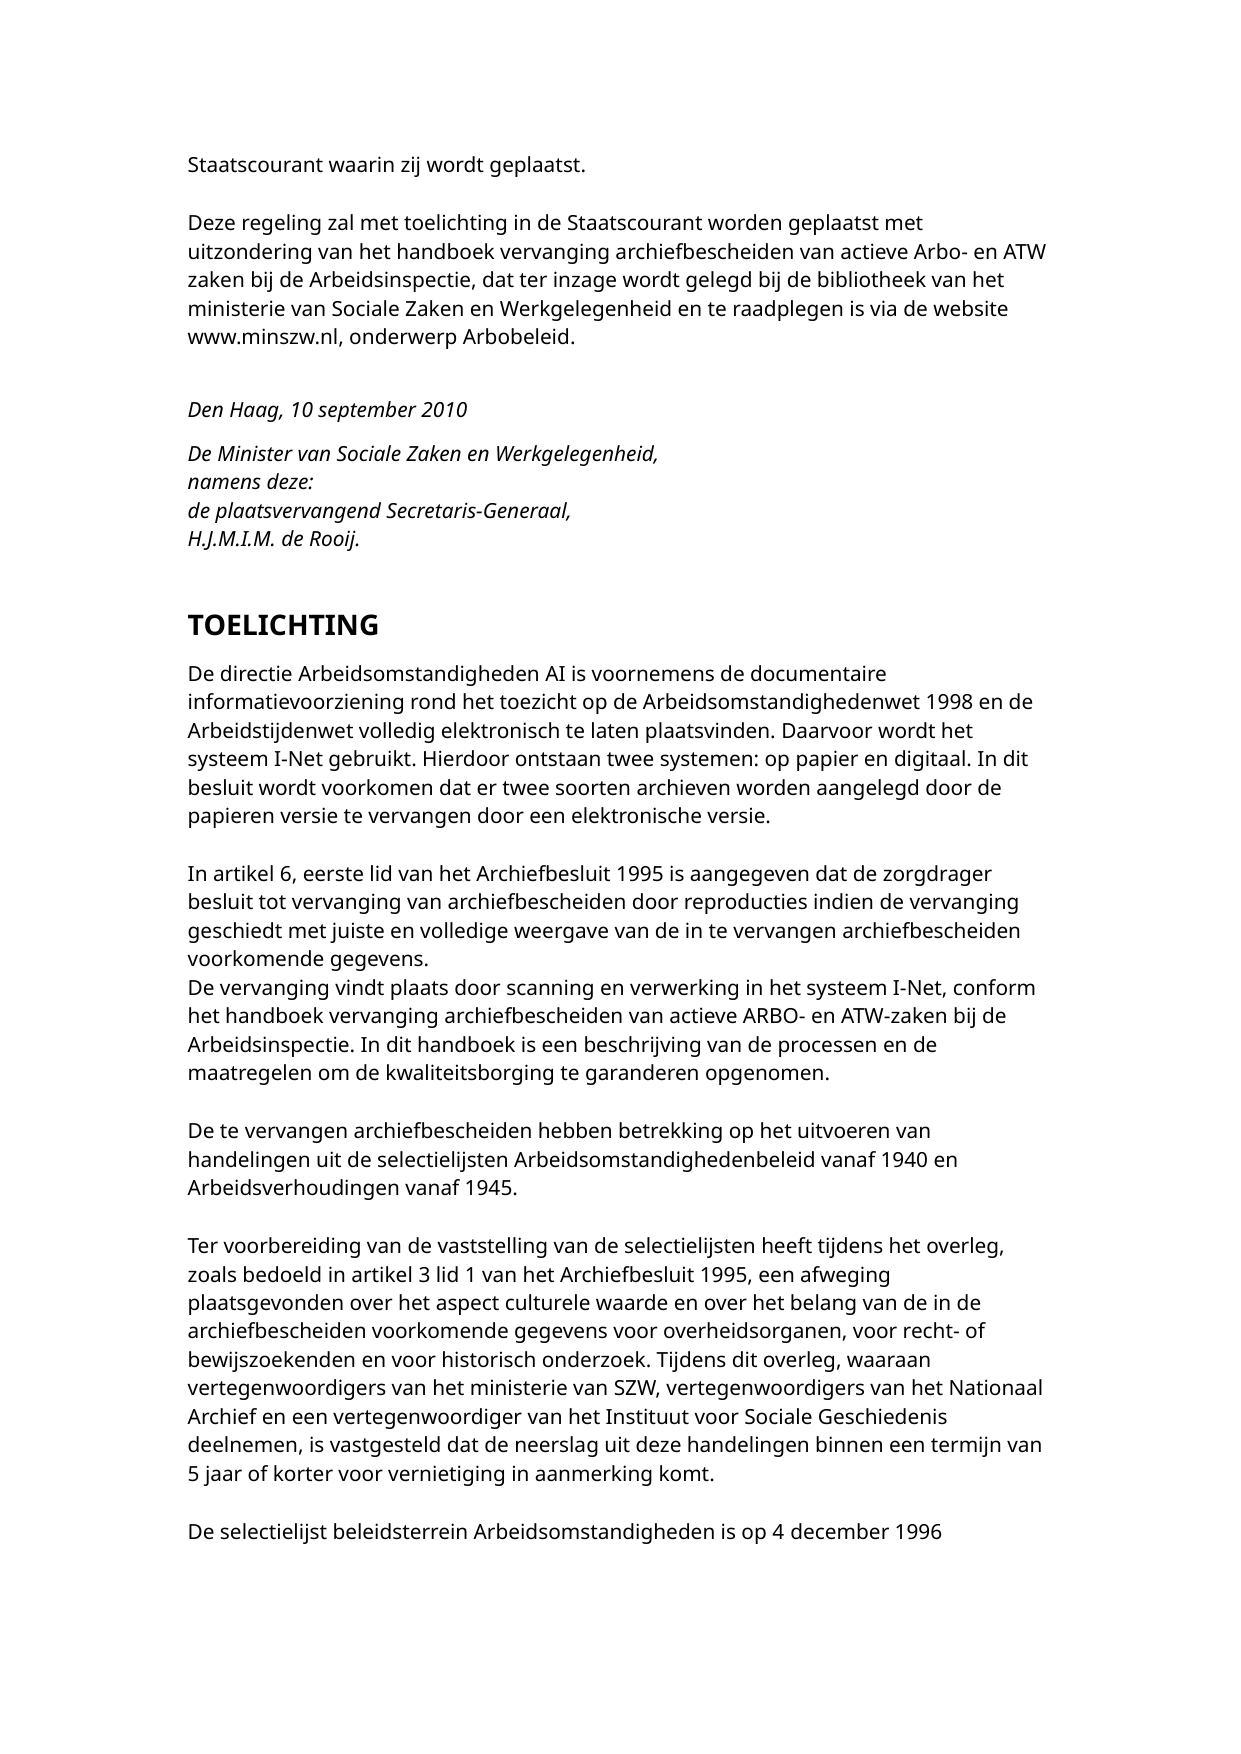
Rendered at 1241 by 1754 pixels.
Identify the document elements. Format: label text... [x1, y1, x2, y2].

text De te vervangen archiefbescheiden hebben betrekking op het uitvoeren van handelingen uit de selectielijsten Arbeidsomstandighedenbeleid vanaf 1940 en Arbeidsverhoudingen vanaf 1945. [187, 1117, 1053, 1202]
text De Minister van Sociale Zaken en Werkgelegenheid, [187, 439, 1053, 467]
text Den Haag, 10 september 2010 [187, 396, 1053, 424]
subtitle TOELICHTING [187, 605, 1053, 644]
text De vervanging vindt plaats door scanning en verwerking in het systeem I-Net, conform het handboek vervanging archiefbescheiden van actieve ARBO- en ATW-zaken bij de Arbeidsinspectie. In dit handboek is een beschrijving van de processen en de maatregelen om de kwaliteitsborging te garanderen opgenomen. [187, 973, 1053, 1087]
text H.J.M.I.M. de Rooij. [187, 524, 1053, 553]
text In artikel 6, eerste lid van het Archiefbesluit 1995 is aangegeven dat de zorgdrager besluit tot vervanging van archiefbescheiden door reproducties indien de vervanging geschiedt met juiste en volledige weergave van de in te vervangen archiefbescheiden voorkomende gegevens. [187, 859, 1053, 973]
text Ter voorbereiding van de vaststelling van de selectielijsten heeft tijdens het overleg, zoals bedoeld in artikel 3 lid 1 van het Archiefbesluit 1995, een afweging plaatsgevonden over het aspect culturele waarde en over het belang van de in de archiefbescheiden voorkomende gegevens voor overheidsorganen, voor recht- of bewijszoekenden en voor historisch onderzoek. Tijdens dit overleg, waaraan vertegenwoordigers van het ministerie van SZW, vertegenwoordigers van het Nationaal Archief en een vertegenwoordiger van het Instituut voor Sociale Geschiedenis deelnemen, is vastgesteld dat de neerslag uit deze handelingen binnen een termijn van 5 jaar of korter voor vernietiging in aanmerking komt. [187, 1231, 1053, 1487]
text Deze regeling zal met toelichting in de Staatscourant worden geplaatst met uitzondering van het handboek vervanging archiefbescheiden van actieve Arbo- en ATW zaken bij de Arbeidsinspectie, dat ter inzage wordt gelegd bij de bibliotheek van het ministerie van Sociale Zaken en Werkgelegenheid en te raadplegen is via de website www.minszw.nl, onderwerp Arbobeleid. [187, 208, 1053, 351]
text De directie Arbeidsomstandigheden AI is voornemens de documentaire informatievoorziening rond het toezicht op de Arbeidsomstandighedenwet 1998 en de Arbeidstijdenwet volledig elektronisch te laten plaatsvinden. Daarvoor wordt het systeem I-Net gebruikt. Hierdoor ontstaan twee systemen: op papier en digitaal. In dit besluit wordt voorkomen dat er twee soorten archieven worden aangelegd door de papieren versie te vervangen door een elektronische versie. [187, 659, 1053, 829]
text de plaatsvervangend Secretaris-Generaal, [187, 496, 1053, 524]
text De selectielijst beleidsterrein Arbeidsomstandigheden is op 4 december 1996 [187, 1517, 1053, 1545]
text namens deze: [187, 467, 1053, 496]
text Staatscourant waarin zij wordt geplaatst. [187, 150, 1053, 178]
